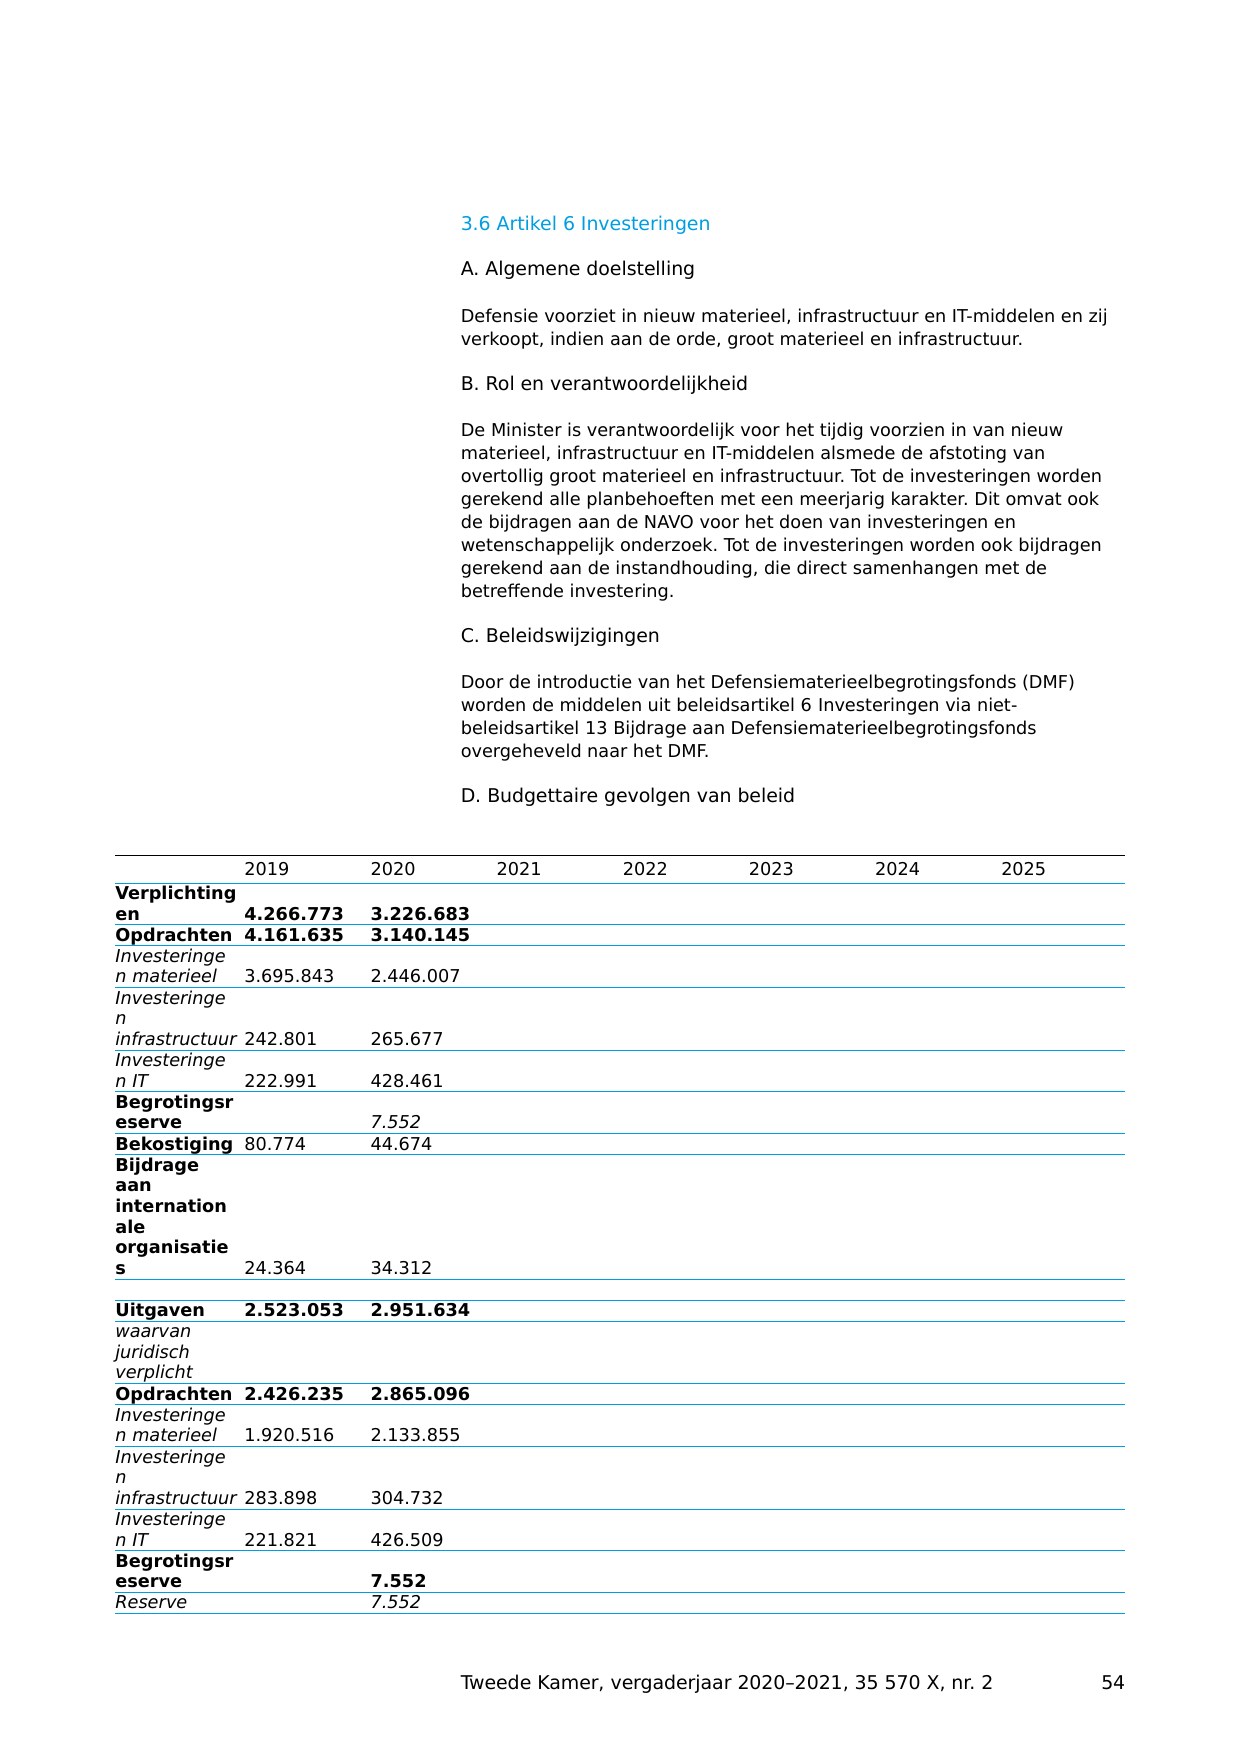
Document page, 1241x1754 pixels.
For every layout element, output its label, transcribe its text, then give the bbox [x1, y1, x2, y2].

table_cell 2.133.855 [368, 1405, 493, 1446]
table_cell [998, 1405, 1125, 1446]
table_cell 2.865.096 [368, 1384, 493, 1404]
text Door de introductie van het Defensiematerieelbegrotingsfonds (DMF) worden de middelen uit beleidsartikel 6 Investeringen via niet-beleidsartikel 13 Bijdrage aan Defensiematerieelbegrotingsfonds overgeheveld naar het DMF. [461, 670, 1125, 762]
table_cell [872, 925, 998, 945]
table_cell [494, 884, 620, 924]
table_cell [620, 1301, 746, 1321]
table_cell [620, 884, 746, 924]
table_cell [241, 1322, 367, 1383]
table_cell [872, 1510, 998, 1550]
table_cell [241, 1280, 367, 1299]
table_cell Opdrachten [115, 925, 241, 945]
table_cell [998, 946, 1125, 987]
title C. Beleidswijzigingen [461, 624, 1125, 647]
table_cell 3.140.145 [368, 925, 493, 945]
table_cell 304.732 [368, 1447, 493, 1508]
table_cell [746, 1155, 872, 1278]
table_cell 7.552 [368, 1551, 493, 1592]
table_cell 428.461 [368, 1051, 493, 1091]
table_cell [620, 1384, 746, 1404]
table_cell [241, 1593, 367, 1613]
table_cell [998, 1092, 1125, 1133]
table_cell [241, 1092, 367, 1133]
table_cell 2021 [494, 856, 620, 882]
table_cell Opdrachten [115, 1384, 241, 1404]
table_cell 24.364 [241, 1155, 367, 1278]
table_cell 4.266.773 [241, 884, 367, 924]
table_cell [872, 1447, 998, 1508]
table_cell [746, 1280, 872, 1299]
table_cell [494, 1322, 620, 1383]
table_cell 44.674 [368, 1134, 493, 1154]
table_cell [494, 1551, 620, 1592]
table_cell [494, 1155, 620, 1278]
table_cell [998, 1551, 1125, 1592]
table_cell 265.677 [368, 988, 493, 1049]
table_cell Investeringen infrastructuur [115, 988, 241, 1049]
table_cell [620, 925, 746, 945]
table_cell [998, 1322, 1125, 1383]
title A. Algemene doelstelling [461, 258, 1125, 280]
table_cell 3.695.843 [241, 946, 367, 987]
table_cell [746, 1322, 872, 1383]
table_cell Reserve [115, 1593, 241, 1613]
table_cell 2.426.235 [241, 1384, 367, 1404]
table_cell 283.898 [241, 1447, 367, 1508]
table_cell Bijdrage aan internationale organisaties [115, 1155, 241, 1278]
table_cell [746, 1384, 872, 1404]
text De Minister is verantwoordelijk voor het tijdig voorzien in van nieuw materieel, infrastructuur en IT-middelen alsmede de afstoting van overtollig groot materieel en infrastructuur. Tot de investeringen worden gerekend alle planbehoeften met een meerjarig karakter. Dit omvat ook de bijdragen aan de NAVO voor het doen van investeringen en wetenschappelijk onderzoek. Tot de investeringen worden ook bijdragen gerekend aan de instandhouding, die direct samenhangen met de betreffende investering. [461, 418, 1125, 602]
table_cell [746, 1134, 872, 1154]
title B. Rol en verantwoordelijkheid [461, 373, 1125, 395]
table_cell 34.312 [368, 1155, 493, 1278]
table_cell [998, 1280, 1125, 1299]
table_cell [872, 1405, 998, 1446]
table_cell waarvan juridisch verplicht [115, 1322, 241, 1383]
table_cell [620, 1551, 746, 1592]
table_cell [494, 1051, 620, 1091]
table_cell 2020 [368, 856, 493, 882]
table_cell [620, 1134, 746, 1154]
table_cell [494, 946, 620, 987]
table_cell 7.552 [368, 1092, 493, 1133]
table_cell [620, 1405, 746, 1446]
table_cell 222.991 [241, 1051, 367, 1091]
table_cell Uitgaven [115, 1301, 241, 1321]
table_cell [872, 1092, 998, 1133]
table_cell [494, 1384, 620, 1404]
table_cell [620, 1155, 746, 1278]
table_cell [494, 1280, 620, 1299]
table_cell 2019 [241, 856, 367, 882]
table_cell [746, 988, 872, 1049]
table_cell 426.509 [368, 1510, 493, 1550]
table_cell [872, 1551, 998, 1592]
table_cell [746, 925, 872, 945]
table_cell [241, 1551, 367, 1592]
table_cell [872, 1593, 998, 1613]
table_cell [872, 884, 998, 924]
table_cell Investeringen materieel [115, 1405, 241, 1446]
table_cell [368, 1280, 493, 1299]
table_cell 2022 [620, 856, 746, 882]
table_cell Investeringen materieel [115, 946, 241, 987]
table_cell [494, 1301, 620, 1321]
table_cell [998, 1051, 1125, 1091]
table_cell [115, 856, 241, 882]
table_cell [872, 988, 998, 1049]
table_cell [620, 1051, 746, 1091]
table_cell [494, 1092, 620, 1133]
table_cell [746, 1593, 872, 1613]
table_cell [620, 1322, 746, 1383]
table_cell 2.951.634 [368, 1301, 493, 1321]
table_cell [368, 1322, 493, 1383]
table_cell 2024 [872, 856, 998, 882]
table_cell [746, 1301, 872, 1321]
table_cell Investeringen infrastructuur [115, 1447, 241, 1508]
table_cell [494, 925, 620, 945]
table_cell [620, 1510, 746, 1550]
title 3.6 Artikel 6 Investeringen [461, 213, 1125, 235]
table_cell [998, 1134, 1125, 1154]
table_cell [998, 1384, 1125, 1404]
table_cell [746, 1092, 872, 1133]
table_cell 1.920.516 [241, 1405, 367, 1446]
table_cell [998, 1510, 1125, 1550]
table_cell [494, 1447, 620, 1508]
table_cell [872, 1280, 998, 1299]
table_cell [746, 1051, 872, 1091]
table_cell [746, 1447, 872, 1508]
table_cell [998, 1447, 1125, 1508]
table_cell [620, 988, 746, 1049]
table_cell [872, 1155, 998, 1278]
table_cell 2.523.053 [241, 1301, 367, 1321]
table_cell [872, 946, 998, 987]
table_cell [746, 1405, 872, 1446]
table_cell [620, 1447, 746, 1508]
table_cell [115, 1280, 241, 1299]
table_cell Investeringen IT [115, 1051, 241, 1091]
table_cell Verplichtingen [115, 884, 241, 924]
table_cell [746, 1551, 872, 1592]
table_cell [494, 1134, 620, 1154]
table_cell 3.226.683 [368, 884, 493, 924]
table_cell [620, 946, 746, 987]
title D. Budgettaire gevolgen van beleid [461, 785, 1125, 807]
table_cell [872, 1322, 998, 1383]
table_cell 7.552 [368, 1593, 493, 1613]
table_cell [998, 1301, 1125, 1321]
table_cell 2025 [998, 856, 1125, 882]
table_cell [746, 946, 872, 987]
table_cell Bekostiging [115, 1134, 241, 1154]
table_cell Begrotingsreserve [115, 1551, 241, 1592]
table_cell [872, 1384, 998, 1404]
table_cell [620, 1280, 746, 1299]
text Defensie voorziet in nieuw materieel, infrastructuur en IT-middelen en zij verkoopt, indien aan de orde, groot materieel en infrastructuur. [461, 304, 1125, 350]
table_cell 2023 [746, 856, 872, 882]
table_cell [872, 1134, 998, 1154]
table_cell [620, 1593, 746, 1613]
table_cell 2.446.007 [368, 946, 493, 987]
table_cell [494, 1405, 620, 1446]
table_cell 4.161.635 [241, 925, 367, 945]
table_cell [494, 988, 620, 1049]
table_cell [872, 1051, 998, 1091]
table_cell 221.821 [241, 1510, 367, 1550]
table_cell [998, 925, 1125, 945]
table_cell [998, 884, 1125, 924]
table_cell [998, 1593, 1125, 1613]
table_cell [998, 988, 1125, 1049]
table_cell [746, 1510, 872, 1550]
table_cell Investeringen IT [115, 1510, 241, 1550]
table_cell 80.774 [241, 1134, 367, 1154]
table_cell [746, 884, 872, 924]
table_cell [620, 1092, 746, 1133]
table_cell [998, 1155, 1125, 1278]
table_header Tabel 23 Budgettaire gevolgen van beleid artikel 6 Investeringen [115, 830, 1125, 855]
table_cell 242.801 [241, 988, 367, 1049]
table_cell Begrotingsreserve [115, 1092, 241, 1133]
table_cell [494, 1593, 620, 1613]
table_cell [872, 1301, 998, 1321]
table_cell [494, 1510, 620, 1550]
